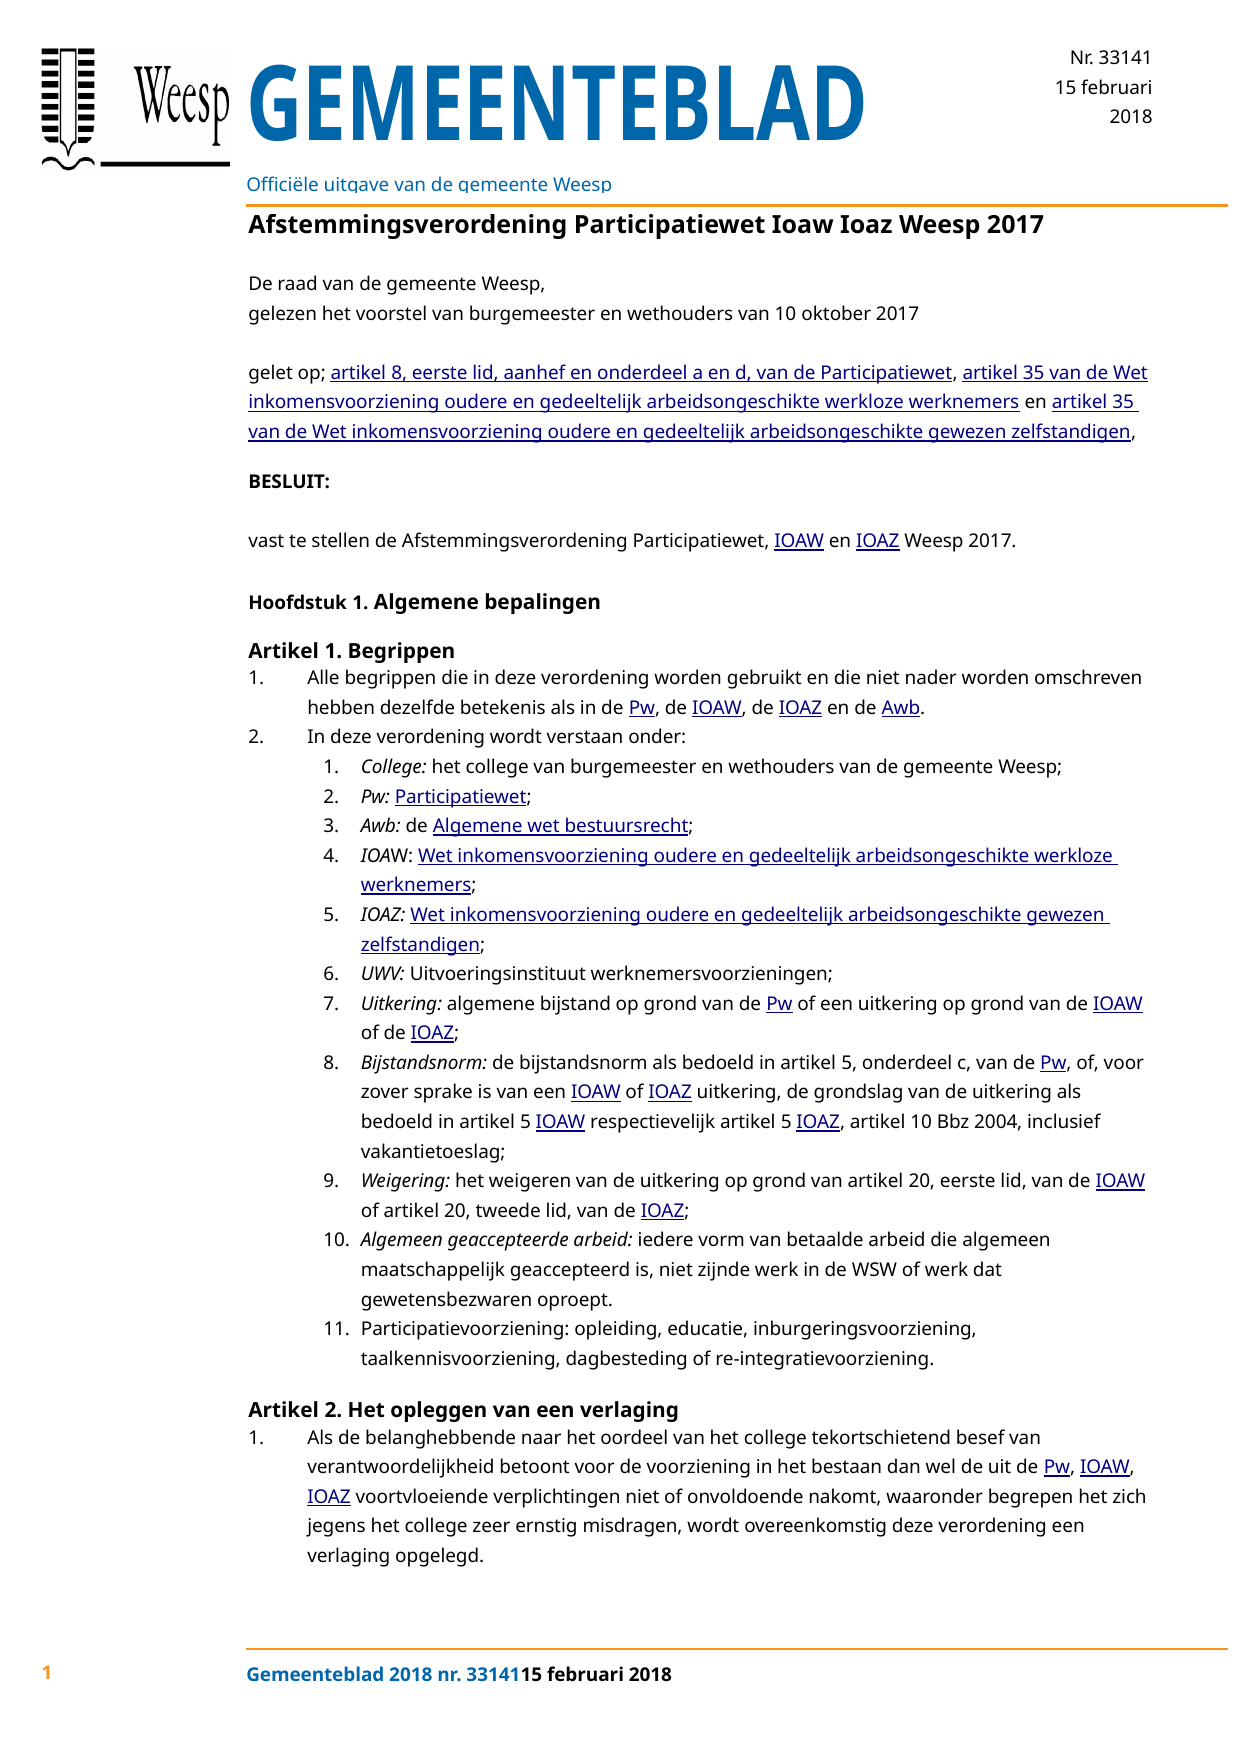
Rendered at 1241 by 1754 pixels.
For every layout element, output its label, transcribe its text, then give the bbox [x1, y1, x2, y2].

list UWV: Uitvoeringsinstituut werknemersvoorzieningen; [323, 960, 1152, 986]
list College: het college van burgemeester en wethouders van de gemeente Weesp; [323, 753, 1152, 779]
list Bijstandsnorm: de bijstandsnorm als bedoeld in artikel 5, onderdeel c, van de Pw, of, voor zover sprake is van een IOAW of IOAZ uitkering, de grondslag van de uitkering als bedoeld in artikel 5 IOAW respectievelijk artikel 5 IOAZ, artikel 10 Bbz 2004, inclusief vakantietoeslag; [323, 1049, 1152, 1164]
list Weigering: het weigeren van de uitkering op grond van artikel 20, eerste lid, van de IOAW of artikel 20, tweede lid, van de IOAZ; [323, 1167, 1152, 1223]
list Als de belanghebbende naar het oordeel van het college tekortschietend besef van verantwoordelijkheid betoont voor de voorziening in het bestaan dan wel de uit de Pw, IOAW, IOAZ voortvloeiende verplichtingen niet of onvoldoende nakomt, waaronder begrepen het zich jegens het college zeer ernstig misdragen, wordt overeenkomstig deze verordening een verlaging opgelegd. [248, 1424, 1152, 1568]
text Artikel 2. Het opleggen van een verlaging [248, 1395, 1152, 1424]
text De raad van de gemeente Weesp, [248, 270, 1152, 296]
list IOAW: Wet inkomensvoorziening oudere en gedeeltelijk arbeidsongeschikte werkloze werknemers; [323, 842, 1152, 897]
list Uitkering: algemene bijstand op grond van de Pw of een uitkering op grond van de IOAW of de IOAZ; [323, 990, 1152, 1045]
list Awb: de Algemene wet bestuursrecht; [323, 812, 1152, 838]
list Alle begrippen die in deze verordening worden gebruikt en die niet nader worden omschreven hebben dezelfde betekenis als in de Pw, de IOAW, de IOAZ en de Awb. [248, 664, 1152, 720]
text Afstemmingsverordening Participatiewet Ioaw Ioaz Weesp 2017 [248, 207, 1152, 241]
text BESLUIT: [248, 468, 1152, 494]
text gelezen het voorstel van burgemeester en wethouders van 10 oktober 2017 [248, 300, 1152, 326]
list IOAZ: Wet inkomensvoorziening oudere en gedeeltelijk arbeidsongeschikte gewezen zelfstandigen; [323, 901, 1152, 957]
text vast te stellen de Afstemmingsverordening Participatiewet, IOAW en IOAZ Weesp 2017. [248, 528, 1152, 553]
text Hoofdstuk 1. Algemene bepalingen [248, 587, 1152, 615]
picture [41, 47, 231, 172]
list Algemeen geaccepteerde arbeid: iedere vorm van betaalde arbeid die algemeen maatschappelijk geaccepteerd is, niet zijnde werk in de WSW of werk dat gewetensbezwaren oproept. [323, 1227, 1152, 1312]
list In deze verordening wordt verstaan onder: [248, 724, 1152, 749]
text Artikel 1. Begrippen [248, 636, 1152, 664]
text gelet op; artikel 8, eerste lid, aanhef en onderdeel a en d, van de Participatiewet, artikel 35 van de Wet inkomensvoorziening oudere en gedeeltelijk arbeidsongeschikte werkloze werknemers en artikel 35 van de Wet inkomensvoorziening oudere en gedeeltelijk arbeidsongeschikte gewezen zelfstandigen, [248, 359, 1152, 444]
list Participatievoorziening: opleiding, educatie, inburgeringsvoorziening, taalkennisvoorziening, dagbesteding of re-integratievoorziening. [323, 1315, 1152, 1371]
list Pw: Participatiewet; [323, 783, 1152, 809]
